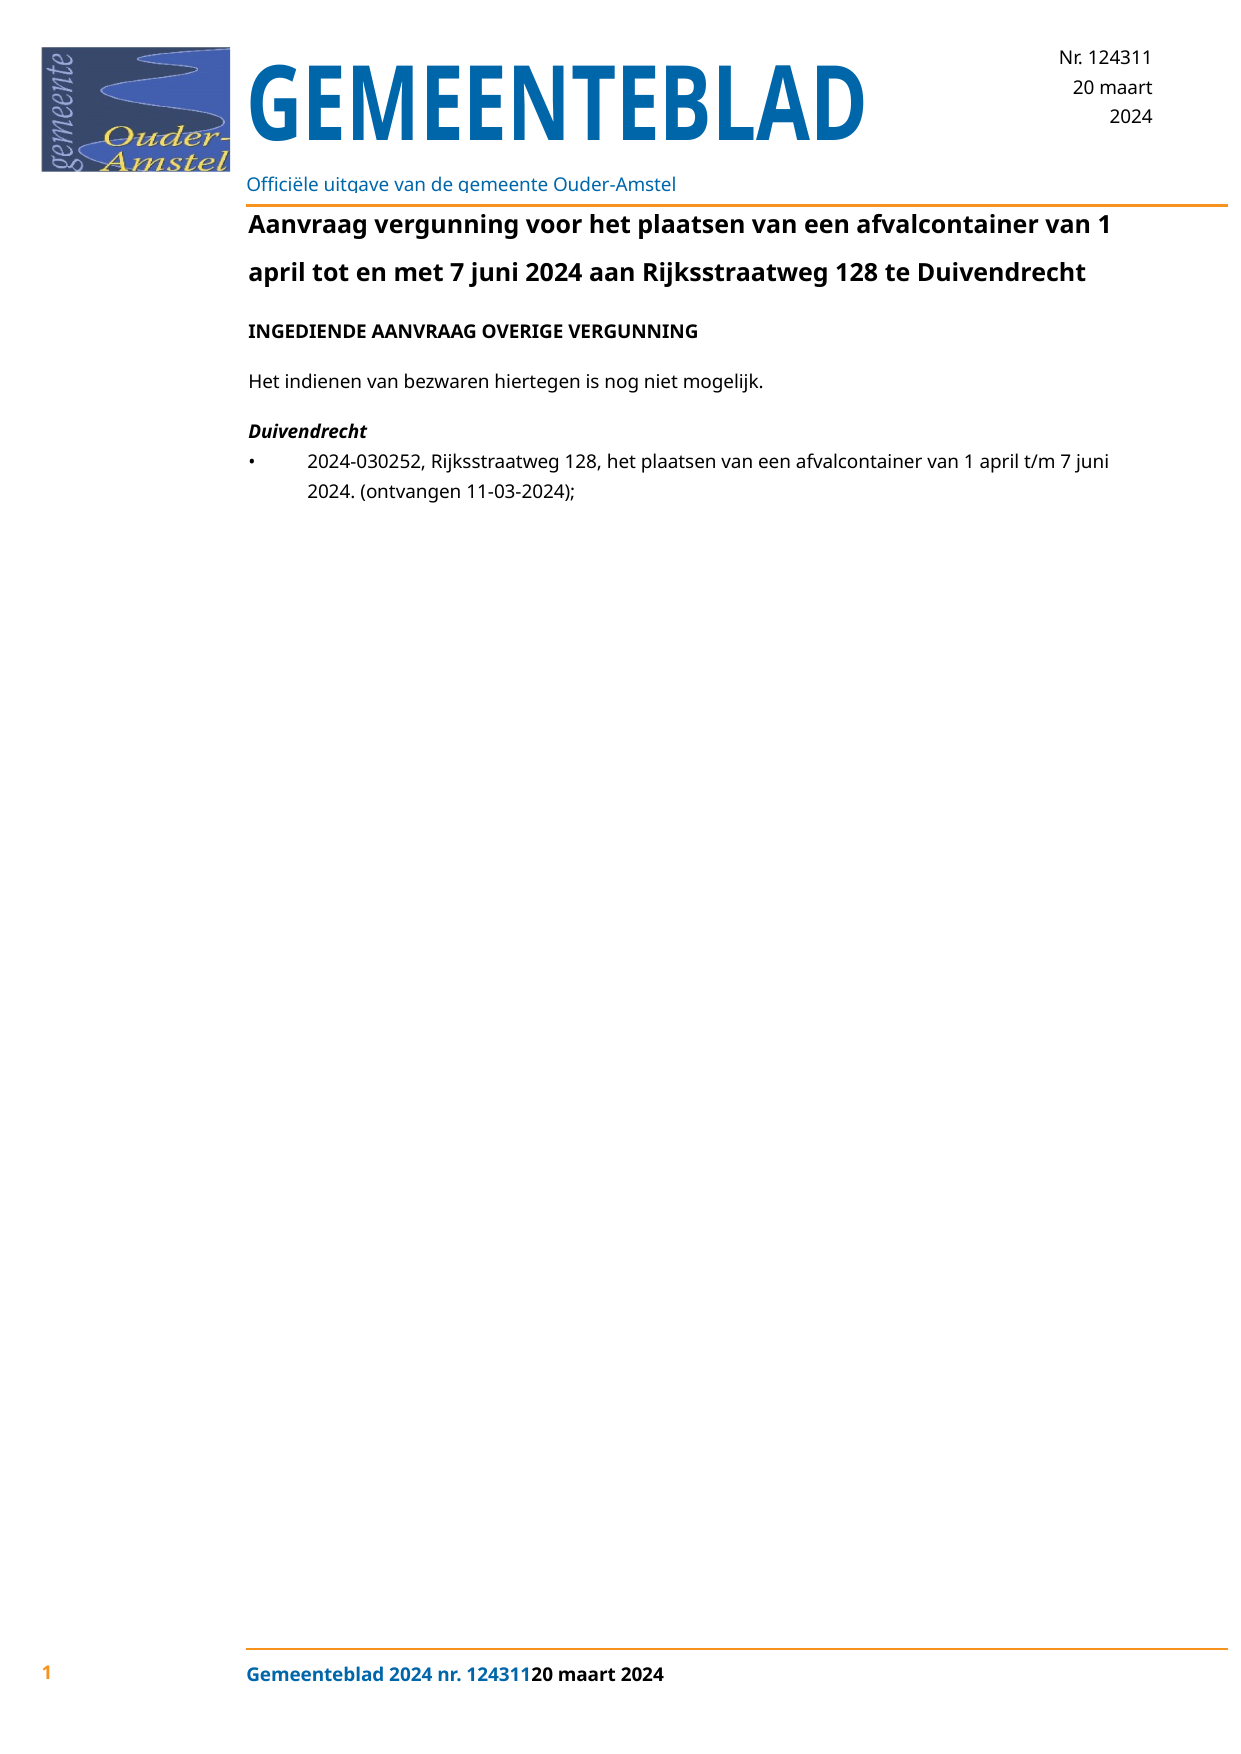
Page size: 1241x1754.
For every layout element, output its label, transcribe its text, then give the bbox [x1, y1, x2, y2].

list 2024-030252, Rijksstraatweg 128, het plaatsen van een afvalcontainer van 1 april t/m 7 juni 2024. (ontvangen 11-03-2024); [248, 448, 1152, 504]
picture [41, 47, 231, 172]
text Het indienen van bezwaren hiertegen is nog niet mogelijk. [248, 368, 1152, 394]
text INGEDIENDE AANVRAAG OVERIGE VERGUNNING [248, 318, 1152, 344]
text Aanvraag vergunning voor het plaatsen van een afvalcontainer van 1 april tot en met 7 juni 2024 aan Rijksstraatweg 128 te Duivendrecht [248, 207, 1152, 288]
text Duivendrecht [248, 419, 1152, 444]
